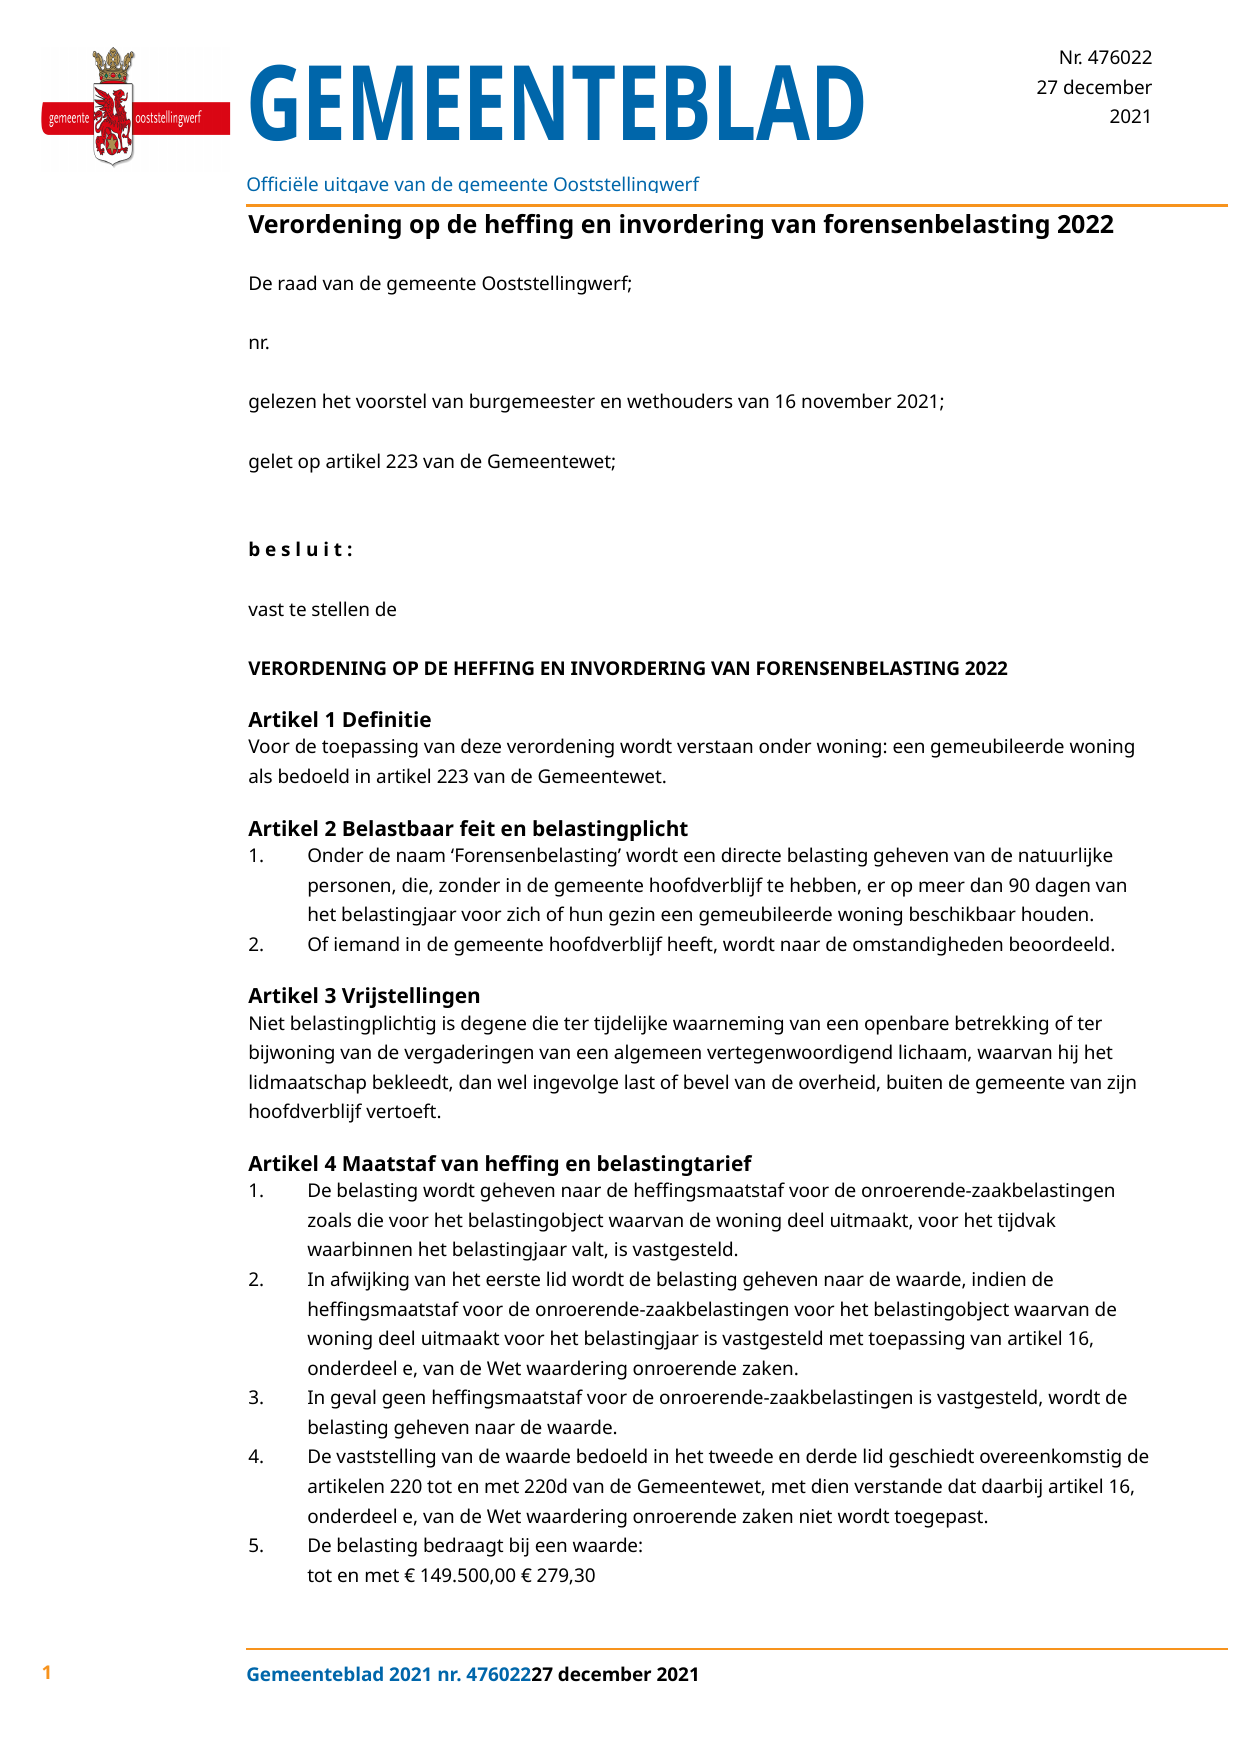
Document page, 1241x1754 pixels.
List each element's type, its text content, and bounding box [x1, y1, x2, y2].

text Niet belastingplichtig is degene die ter tijdelijke waarneming van een openbare betrekking of ter bijwoning van de vergaderingen van een algemeen vertegenwoordigend lichaam, waarvan hij het lidmaatschap bekleedt, dan wel ingevolge last of bevel van de overheid, buiten de gemeente van zijn hoofdverblijf vertoeft. [248, 1010, 1152, 1124]
text nr. [248, 329, 1152, 355]
text De raad van de gemeente Ooststellingwerf; [248, 270, 1152, 296]
text Artikel 3 Vrijstellingen [248, 981, 1152, 1010]
list tot en met € 149.500,00 € 279,30 [248, 1562, 1152, 1588]
text vast te stellen de [248, 596, 1152, 621]
text Verordening op de heffing en invordering van forensenbelasting 2022 [248, 207, 1152, 241]
text b e s l u i t : [248, 537, 1152, 562]
text Artikel 4 Maatstaf van heffing en belastingtarief [248, 1149, 1152, 1177]
list Onder de naam ‘Forensenbelasting’ wordt een directe belasting geheven van de natuurlijke personen, die, zonder in de gemeente hoofdverblijf te hebben, er op meer dan 90 dagen van het belastingjaar voor zich of hun gezin een gemeubileerde woning beschikbaar houden. [248, 842, 1152, 927]
text Artikel 1 Definitie [248, 705, 1152, 734]
list Of iemand in de gemeente hoofdverblijf heeft, wordt naar de omstandigheden beoordeeld. [248, 931, 1152, 957]
list In geval geen heffingsmaatstaf voor de onroerende-zaakbelastingen is vastgesteld, wordt de belasting geheven naar de waarde. [248, 1384, 1152, 1440]
text Voor de toepassing van deze verordening wordt verstaan onder woning: een gemeubileerde woning als bedoeld in artikel 223 van de Gemeentewet. [248, 734, 1152, 789]
text gelet op artikel 223 van de Gemeentewet; [248, 448, 1152, 473]
list De belasting bedraagt bij een waarde: [248, 1532, 1152, 1558]
text Artikel 2 Belastbaar feit en belastingplicht [248, 814, 1152, 842]
text VERORDENING OP DE HEFFING EN INVORDERING VAN FORENSENBELASTING 2022 [248, 655, 1152, 681]
list De belasting wordt geheven naar de heffingsmaatstaf voor de onroerende-zaakbelastingen zoals die voor het belastingobject waarvan de woning deel uitmaakt, voor het tijdvak waarbinnen het belastingjaar valt, is vastgesteld. [248, 1177, 1152, 1262]
list In afwijking van het eerste lid wordt de belasting geheven naar de waarde, indien de heffingsmaatstaf voor de onroerende-zaakbelastingen voor het belastingobject waarvan de woning deel uitmaakt voor het belastingjaar is vastgesteld met toepassing van artikel 16, onderdeel e, van de Wet waardering onroerende zaken. [248, 1266, 1152, 1381]
picture [41, 47, 231, 172]
text gelezen het voorstel van burgemeester en wethouders van 16 november 2021; [248, 389, 1152, 414]
list De vaststelling van de waarde bedoeld in het tweede en derde lid geschiedt overeenkomstig de artikelen 220 tot en met 220d van de Gemeentewet, met dien verstande dat daarbij artikel 16, onderdeel e, van de Wet waardering onroerende zaken niet wordt toegepast. [248, 1444, 1152, 1528]
